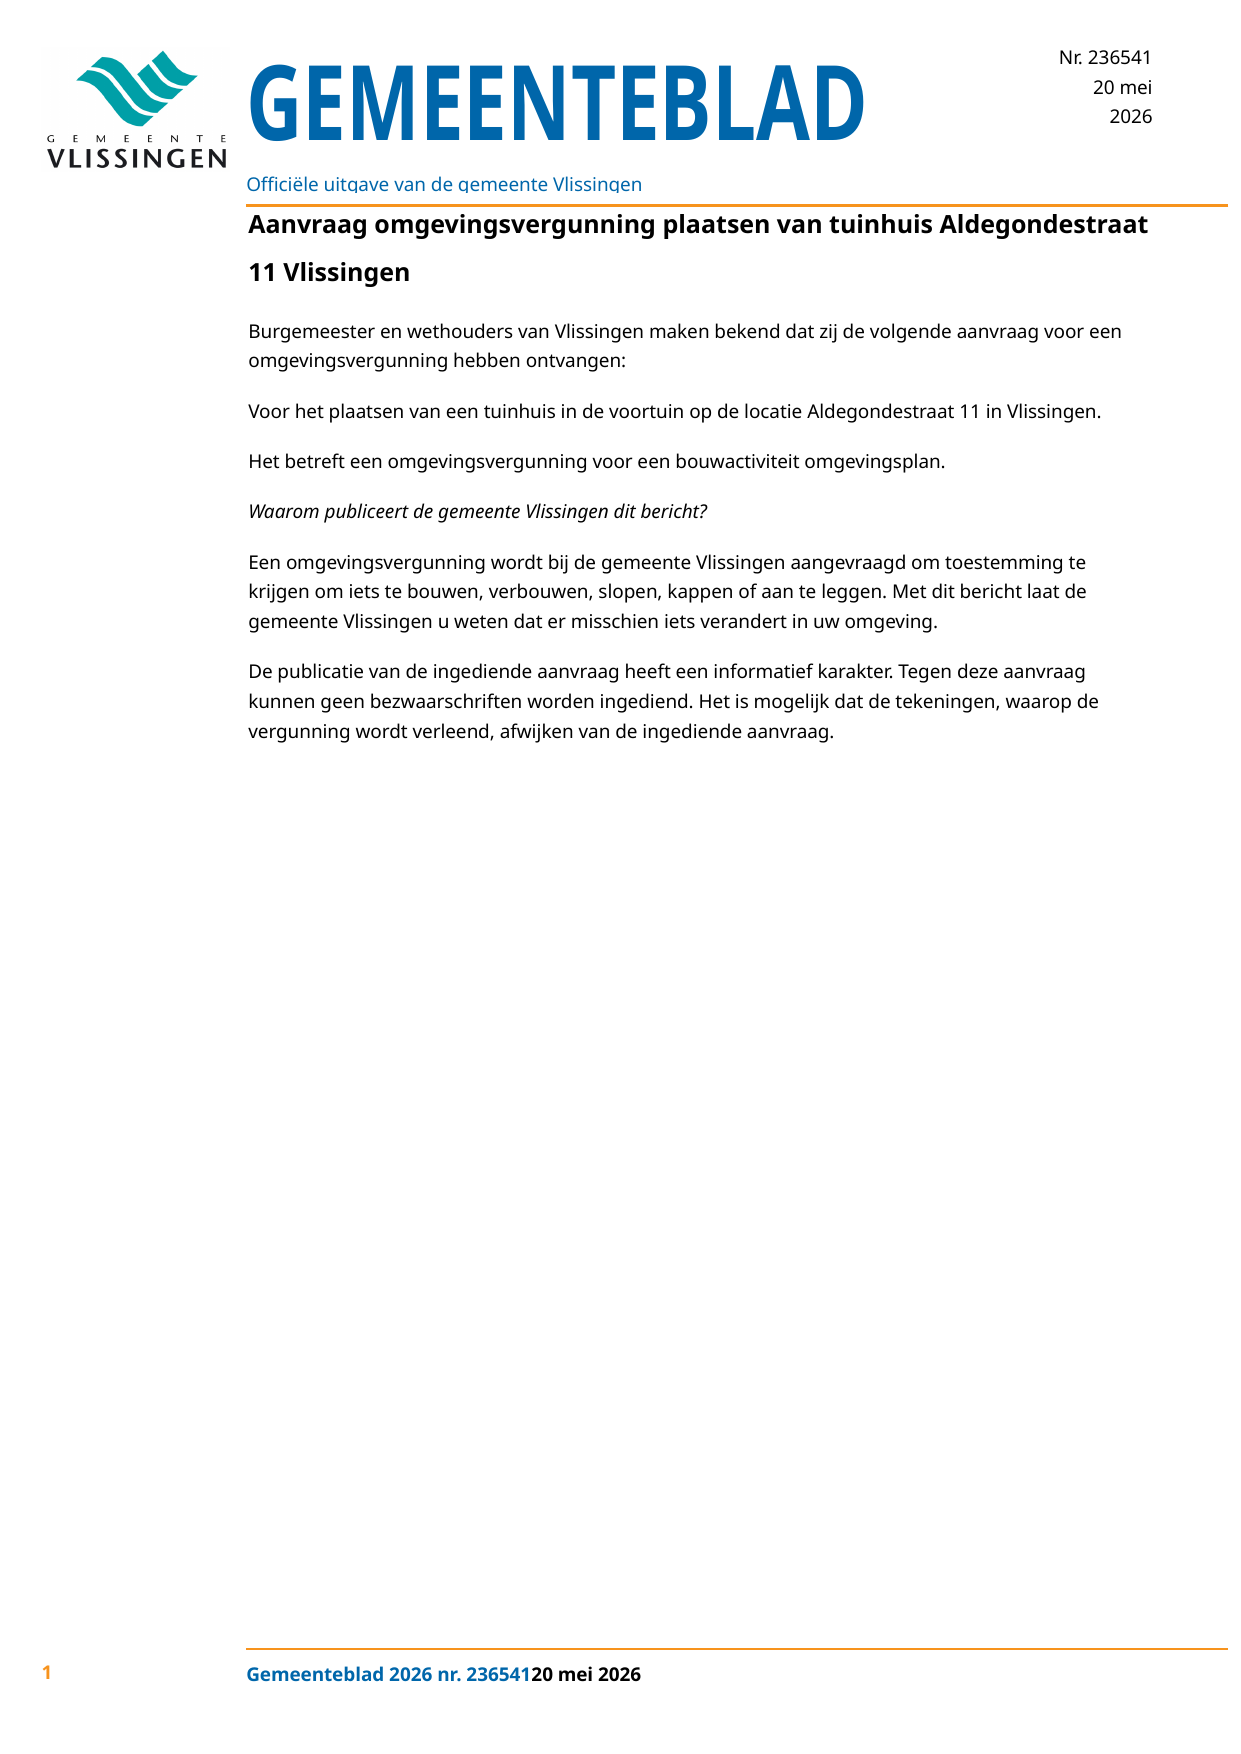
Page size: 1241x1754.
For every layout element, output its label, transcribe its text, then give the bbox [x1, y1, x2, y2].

text Het betreft een omgevingsvergunning voor een bouwactiviteit omgevingsplan. [248, 448, 1152, 474]
picture [41, 47, 231, 172]
text De publicatie van de ingediende aanvraag heeft een informatief karakter. Tegen deze aanvraag kunnen geen bezwaarschriften worden ingediend. Het is mogelijk dat de tekeningen, waarop de vergunning wordt verleend, afwijken van de ingediende aanvraag. [248, 659, 1152, 744]
text Waarom publiceert de gemeente Vlissingen dit bericht? [248, 499, 1152, 524]
text Voor het plaatsen van een tuinhuis in de voortuin op de locatie Aldegondestraat 11 in Vlissingen. [248, 398, 1152, 424]
text Aanvraag omgevingsvergunning plaatsen van tuinhuis Aldegondestraat 11 Vlissingen [248, 207, 1152, 288]
text Burgemeester en wethouders van Vlissingen maken bekend dat zij de volgende aanvraag voor een omgevingsvergunning hebben ontvangen: [248, 318, 1152, 373]
text Een omgevingsvergunning wordt bij de gemeente Vlissingen aangevraagd om toestemming te krijgen om iets te bouwen, verbouwen, slopen, kappen of aan te leggen. Met dit bericht laat de gemeente Vlissingen u weten dat er misschien iets verandert in uw omgeving. [248, 549, 1152, 634]
